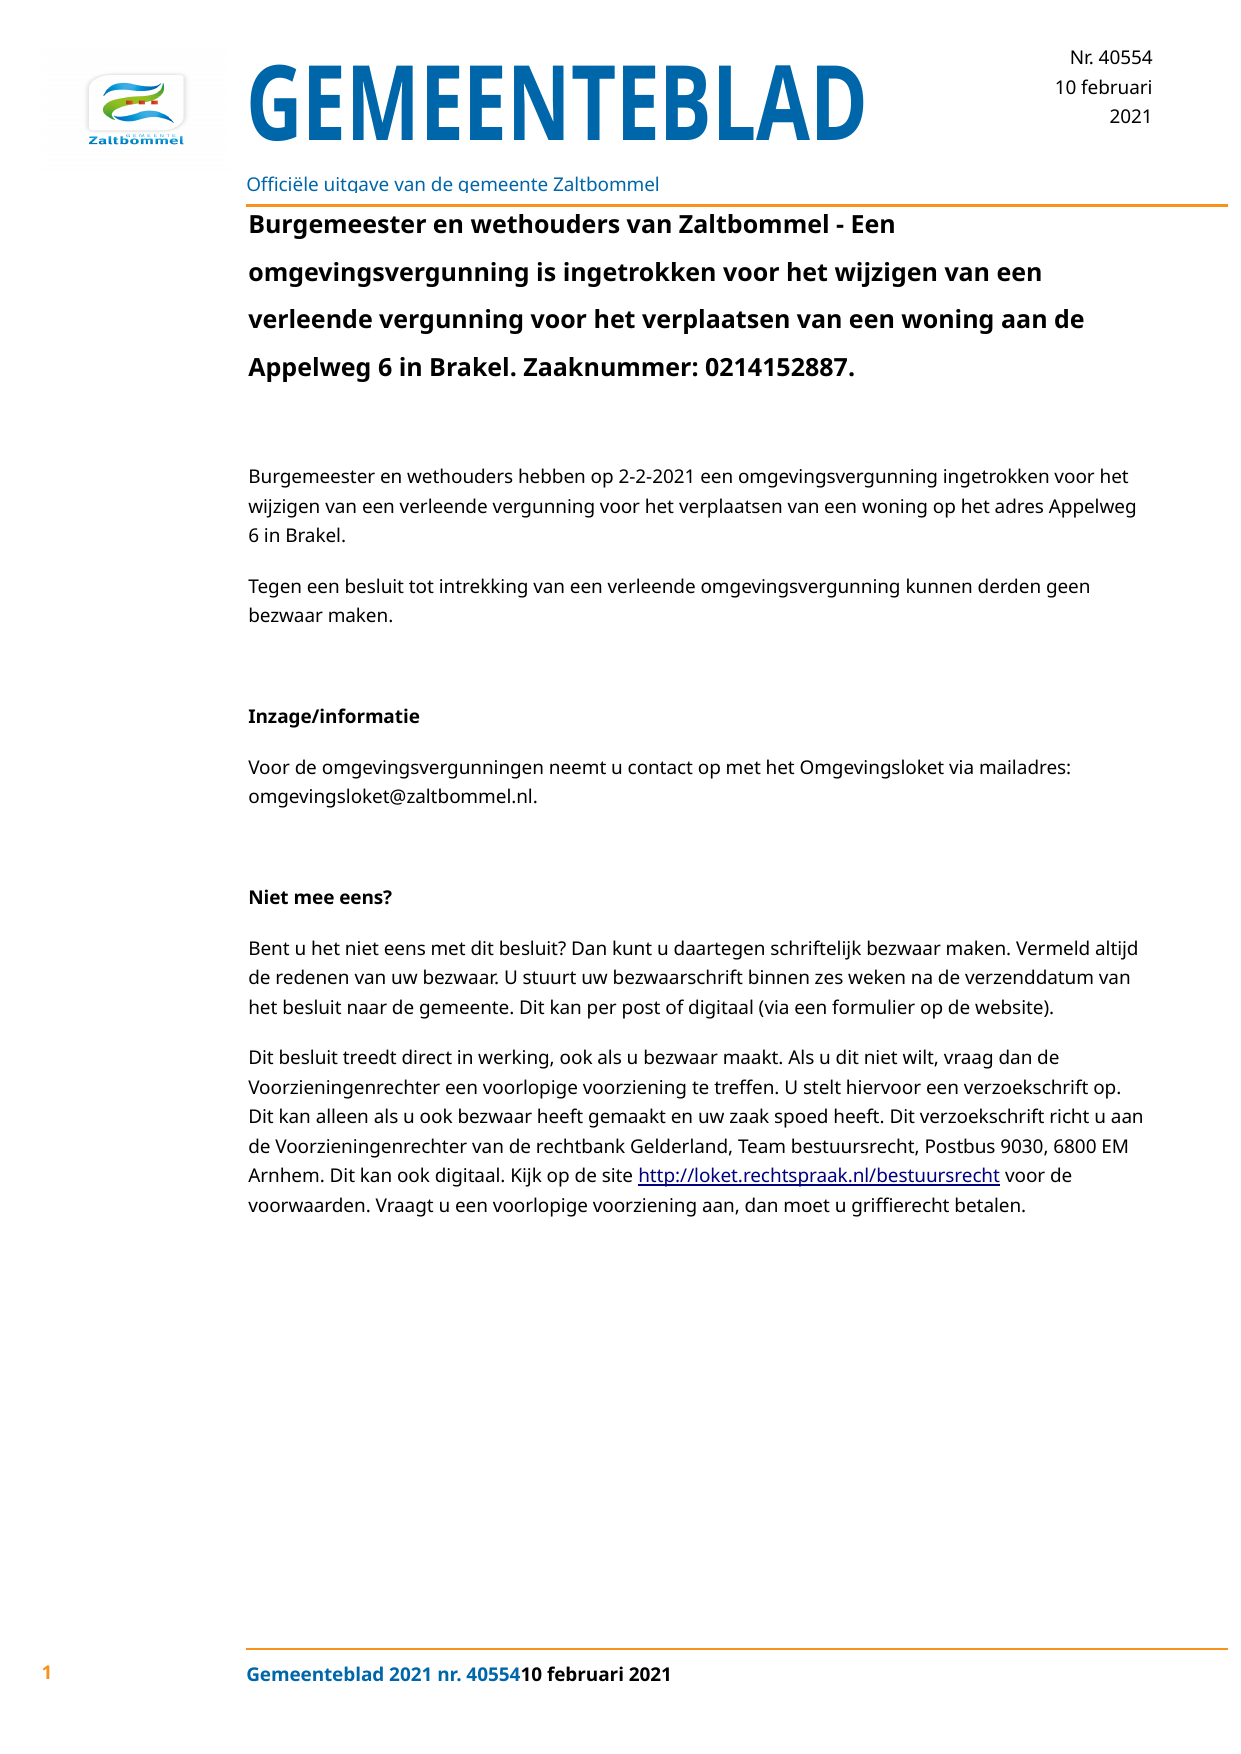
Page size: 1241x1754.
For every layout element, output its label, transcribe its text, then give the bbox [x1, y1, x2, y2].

text Burgemeester en wethouders van Zaltbommel - Een omgevingsvergunning is ingetrokken voor het wijzigen van een verleende vergunning voor het verplaatsen van een woning aan de Appelweg 6 in Brakel. Zaaknummer: 0214152887. [248, 207, 1152, 384]
picture [41, 47, 231, 172]
text Voor de omgevingsvergunningen neemt u contact op met het Omgevingsloket via mailadres: omgevingsloket@zaltbommel.nl. [248, 754, 1152, 809]
text Tegen een besluit tot intrekking van een verleende omgevingsvergunning kunnen derden geen bezwaar maken. [248, 573, 1152, 628]
text Burgemeester en wethouders hebben op 2-2-2021 een omgevingsvergunning ingetrokken voor het wijzigen van een verleende vergunning voor het verplaatsen van een woning op het adres Appelweg 6 in Brakel. [248, 463, 1152, 548]
text Inzage/informatie [248, 703, 1152, 729]
text Niet mee eens? [248, 884, 1152, 910]
text Bent u het niet eens met dit besluit? Dan kunt u daartegen schriftelijk bezwaar maken. Vermeld altijd de redenen van uw bezwaar. U stuurt uw bezwaarschrift binnen zes weken na de verzenddatum van het besluit naar de gemeente. Dit kan per post of digitaal (via een formulier op de website). [248, 935, 1152, 1020]
text Dit besluit treedt direct in werking, ook als u bezwaar maakt. Als u dit niet wilt, vraag dan de Voorzieningenrechter een voorlopige voorziening te treffen. U stelt hiervoor een verzoekschrift op. Dit kan alleen als u ook bezwaar heeft gemaakt en uw zaak spoed heeft. Dit verzoekschrift richt u aan de Voorzieningenrechter van de rechtbank Gelderland, Team bestuursrecht, Postbus 9030, 6800 EM Arnhem. Dit kan ook digitaal. Kijk op de site http://loket.rechtspraak.nl/bestuursrecht voor de voorwaarden. Vraagt u een voorlopige voorziening aan, dan moet u griffierecht betalen. [248, 1044, 1152, 1218]
